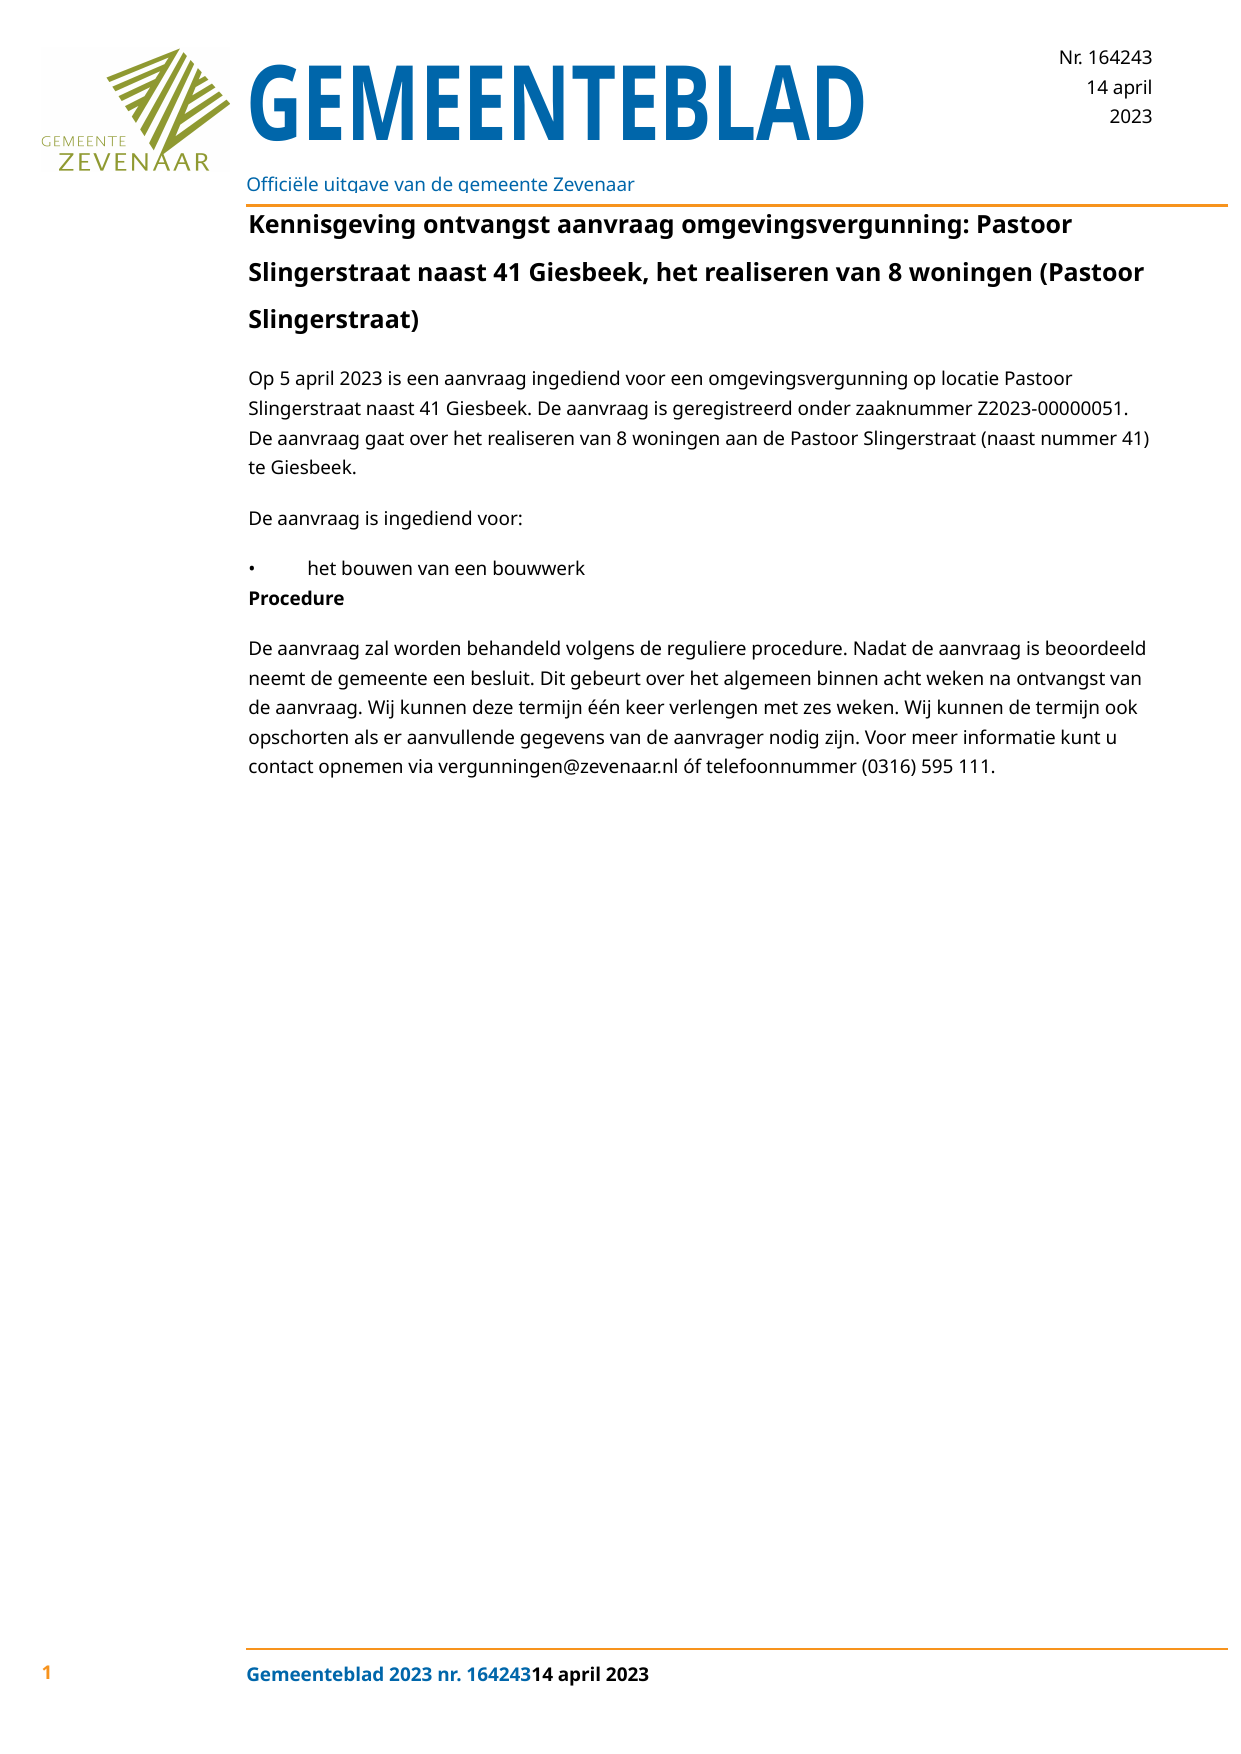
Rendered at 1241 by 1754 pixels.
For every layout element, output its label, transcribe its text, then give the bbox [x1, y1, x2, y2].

text De aanvraag is ingediend voor: [248, 505, 1152, 530]
text Procedure [248, 585, 1152, 610]
text Kennisgeving ontvangst aanvraag omgevingsvergunning: Pastoor Slingerstraat naast 41 Giesbeek, het realiseren van 8 woningen (Pastoor Slingerstraat) [248, 207, 1152, 336]
list het bouwen van een bouwwerk [248, 555, 1152, 581]
picture [41, 47, 231, 172]
text De aanvraag zal worden behandeld volgens de reguliere procedure. Nadat de aanvraag is beoordeeld neemt de gemeente een besluit. Dit gebeurt over het algemeen binnen acht weken na ontvangst van de aanvraag. Wij kunnen deze termijn één keer verlengen met zes weken. Wij kunnen de termijn ook opschorten als er aanvullende gegevens van de aanvrager nodig zijn. Voor meer informatie kunt u contact opnemen via vergunningen@zevenaar.nl óf telefoonnummer (0316) 595 111. [248, 635, 1152, 779]
text Op 5 april 2023 is een aanvraag ingediend voor een omgevingsvergunning op locatie Pastoor Slingerstraat naast 41 Giesbeek. De aanvraag is geregistreerd onder zaaknummer Z2023-00000051. De aanvraag gaat over het realiseren van 8 woningen aan de Pastoor Slingerstraat (naast nummer 41) te Giesbeek. [248, 366, 1152, 480]
